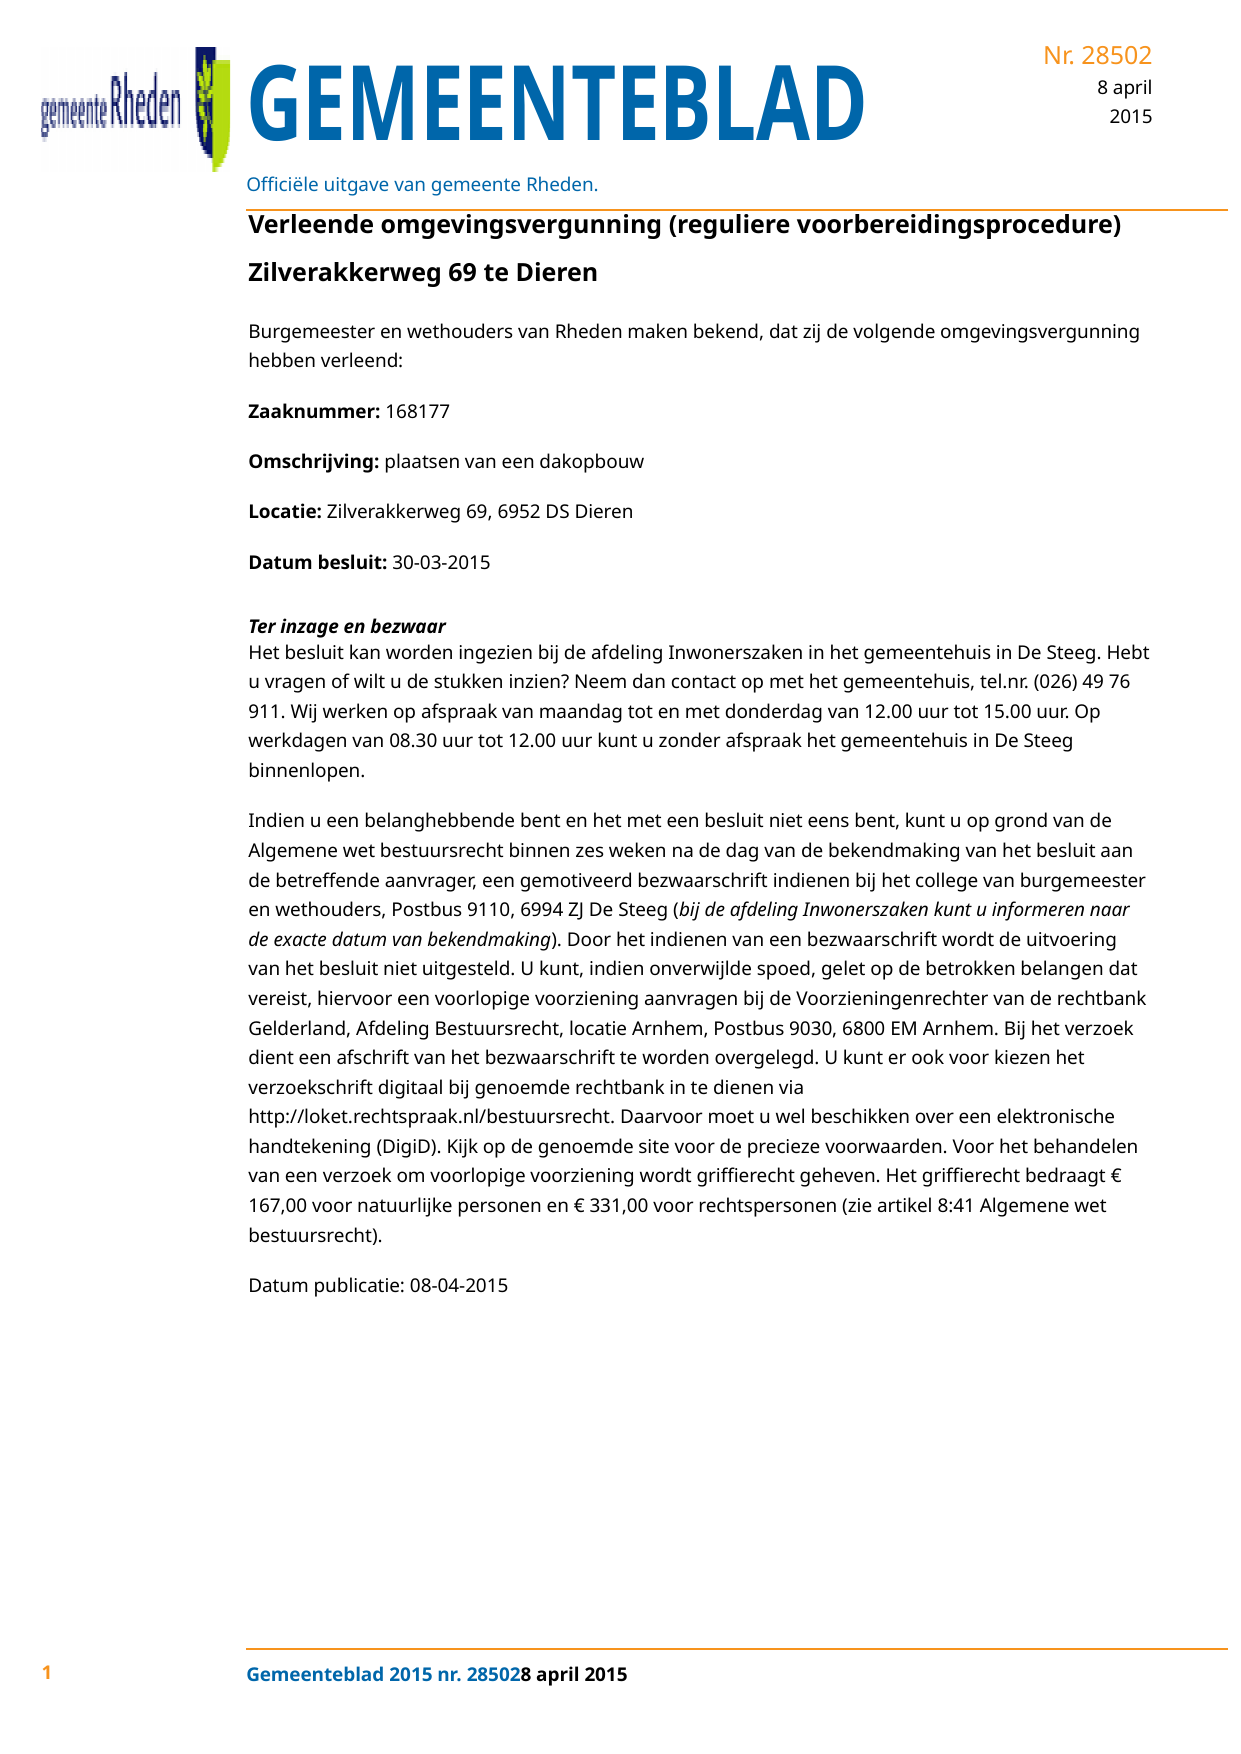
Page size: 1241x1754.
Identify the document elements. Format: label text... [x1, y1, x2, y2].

text Omschrijving: plaatsen van een dakopbouw [248, 448, 1152, 474]
text Burgemeester en wethouders van Rheden maken bekend, dat zij de volgende omgevingsvergunning hebben verleend: [248, 318, 1152, 373]
picture [41, 47, 231, 172]
text Indien u een belanghebbende bent en het met een besluit niet eens bent, kunt u op grond van de Algemene wet bestuursrecht binnen zes weken na de dag van de bekendmaking van het besluit aan de betreffende aanvrager, een gemotiveerd bezwaarschrift indienen bij het college van burgemeester en wethouders, Postbus 9110, 6994 ZJ De Steeg (bij de afdeling Inwonerszaken kunt u informeren naar de exacte datum van bekendmaking). Door het indienen van een bezwaarschrift wordt de uitvoering van het besluit niet uitgesteld. U kunt, indien onverwijlde spoed, gelet op de betrokken belangen dat vereist, hiervoor een voorlopige voorziening aanvragen bij de Voorzieningenrechter van de rechtbank Gelderland, Afdeling Bestuursrecht, locatie Arnhem, Postbus 9030, 6800 EM Arnhem. Bij het verzoek dient een afschrift van het bezwaarschrift te worden overgelegd. U kunt er ook voor kiezen het verzoekschrift digitaal bij genoemde rechtbank in te dienen via http://loket.rechtspraak.nl/bestuursrecht. Daarvoor moet u wel beschikken over een elektronische handtekening (DigiD). Kijk op de genoemde site voor de precieze voorwaarden. Voor het behandelen van een verzoek om voorlopige voorziening wordt griffierecht geheven. Het griffierecht bedraagt € 167,00 voor natuurlijke personen en € 331,00 voor rechtspersonen (zie artikel 8:41 Algemene wet bestuursrecht). [248, 808, 1152, 1247]
text Zaaknummer: 168177 [248, 398, 1152, 424]
text Verleende omgevingsvergunning (reguliere voorbereidingsprocedure) Zilverakkerweg 69 te Dieren [248, 211, 1152, 288]
text Locatie: Zilverakkerweg 69, 6952 DS Dieren [248, 499, 1152, 524]
text Datum besluit: 30-03-2015 [248, 549, 1152, 575]
text Ter inzage en bezwaar [248, 613, 1152, 639]
text Het besluit kan worden ingezien bij de afdeling Inwonerszaken in het gemeentehuis in De Steeg. Hebt u vragen of wilt u de stukken inzien? Neem dan contact op met het gemeentehuis, tel.nr. (026) 49 76 911. Wij werken op afspraak van maandag tot en met donderdag van 12.00 uur tot 15.00 uur. Op werkdagen van 08.30 uur tot 12.00 uur kunt u zonder afspraak het gemeentehuis in De Steeg binnenlopen. [248, 639, 1152, 783]
text Datum publicatie: 08-04-2015 [248, 1272, 1152, 1298]
